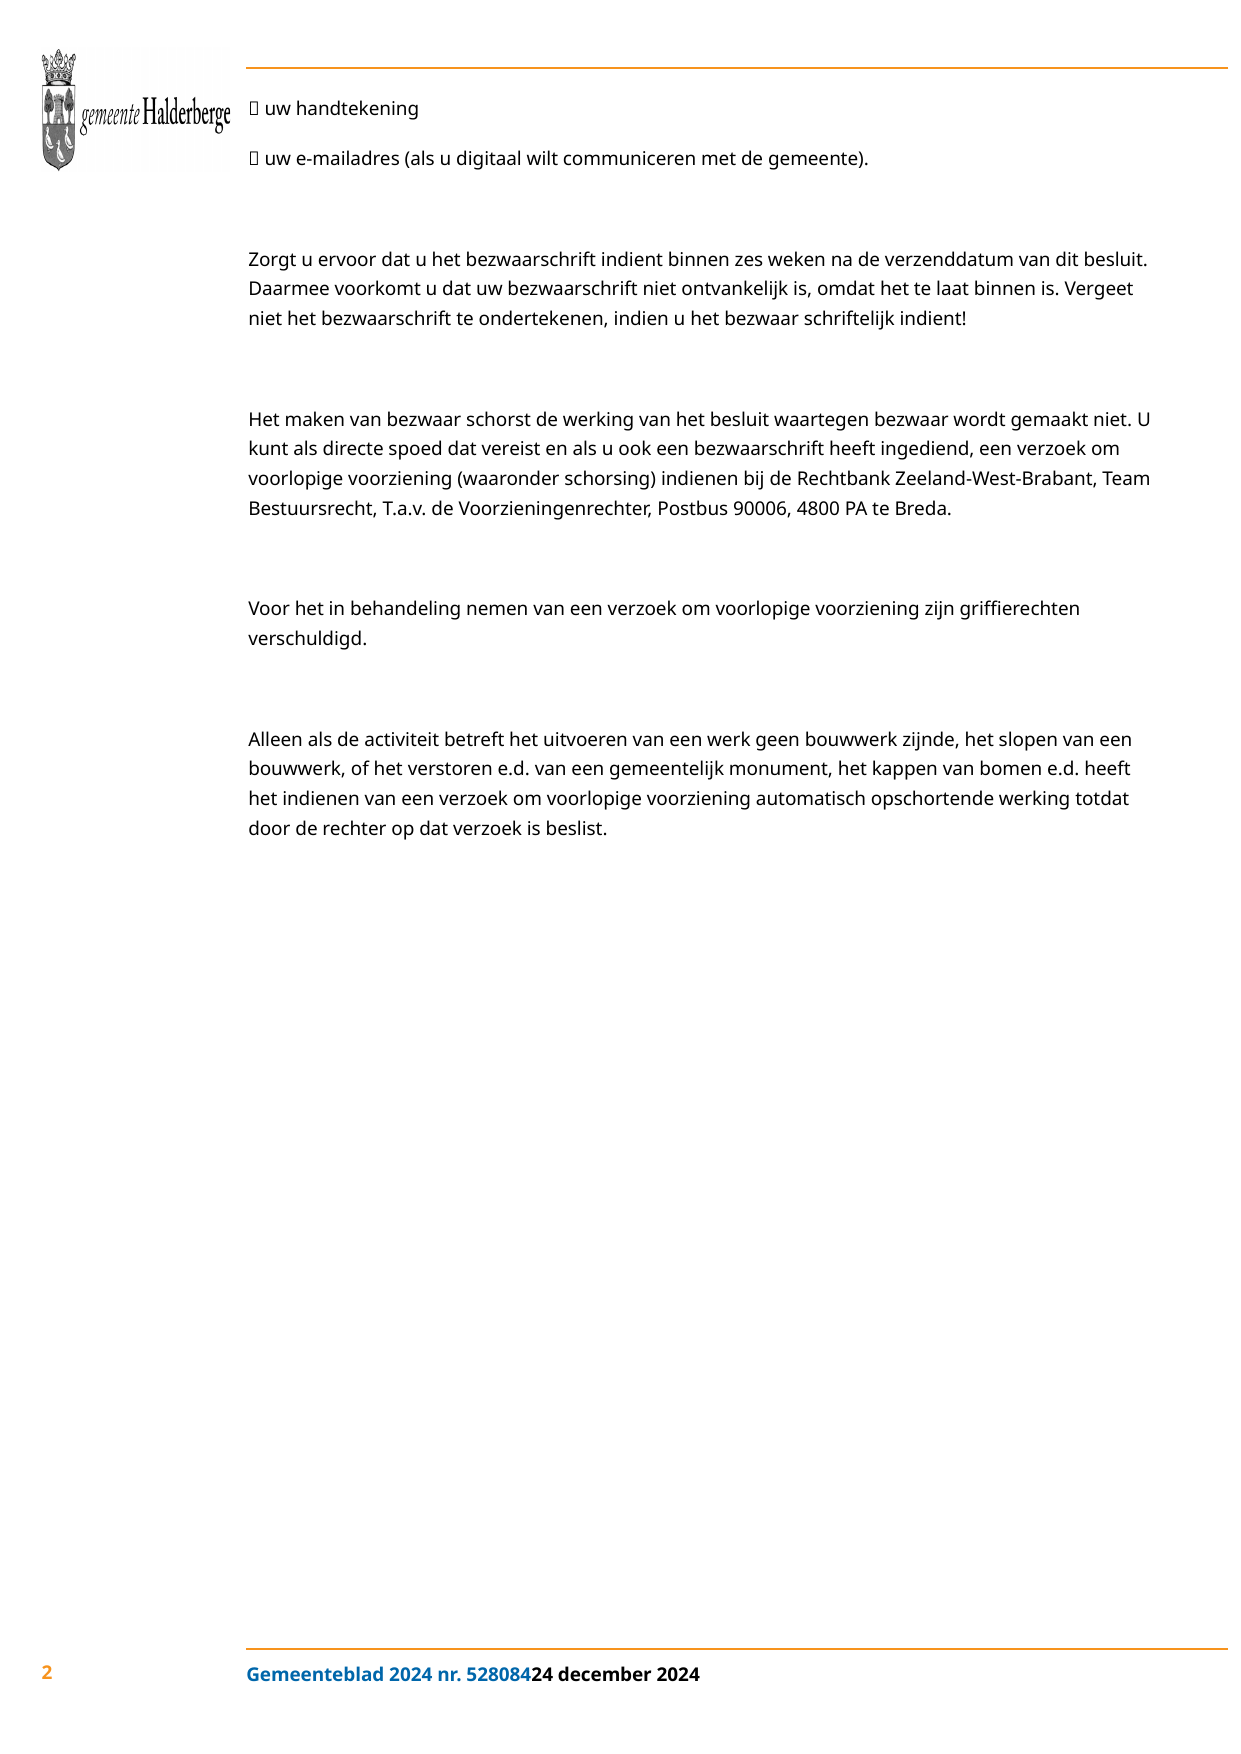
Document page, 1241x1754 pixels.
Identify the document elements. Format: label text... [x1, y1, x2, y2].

text Het maken van bezwaar schorst de werking van het besluit waartegen bezwaar wordt gemaakt niet. U kunt als directe spoed dat vereist en als u ook een bezwaarschrift heeft ingediend, een verzoek om voorlopige voorziening (waaronder schorsing) indienen bij de Rechtbank Zeeland-West-Brabant, Team Bestuursrecht, T.a.v. de Voorzieningenrechter, Postbus 90006, 4800 PA te Breda. [248, 406, 1152, 521]
text Alleen als de activiteit betreft het uitvoeren van een werk geen bouwwerk zijnde, het slopen van een bouwwerk, of het verstoren e.d. van een gemeentelijk monument, het kappen van bomen e.d. heeft het indienen van een verzoek om voorlopige voorziening automatisch opschortende werking totdat door de rechter op dat verzoek is beslist. [248, 726, 1152, 841]
text Zorgt u ervoor dat u het bezwaarschrift indient binnen zes weken na de verzenddatum van dit besluit. Daarmee voorkomt u dat uw bezwaarschrift niet ontvankelijk is, omdat het te laat binnen is. Vergeet niet het bezwaarschrift te ondertekenen, indien u het bezwaar schriftelijk indient! [248, 246, 1152, 331]
text Voor het in behandeling nemen van een verzoek om voorlopige voorziening zijn griffierechten verschuldigd. [248, 596, 1152, 651]
text  uw handtekening [248, 95, 1152, 121]
picture [41, 47, 231, 172]
text  uw e-mailadres (als u digitaal wilt communiceren met de gemeente). [248, 145, 1152, 171]
